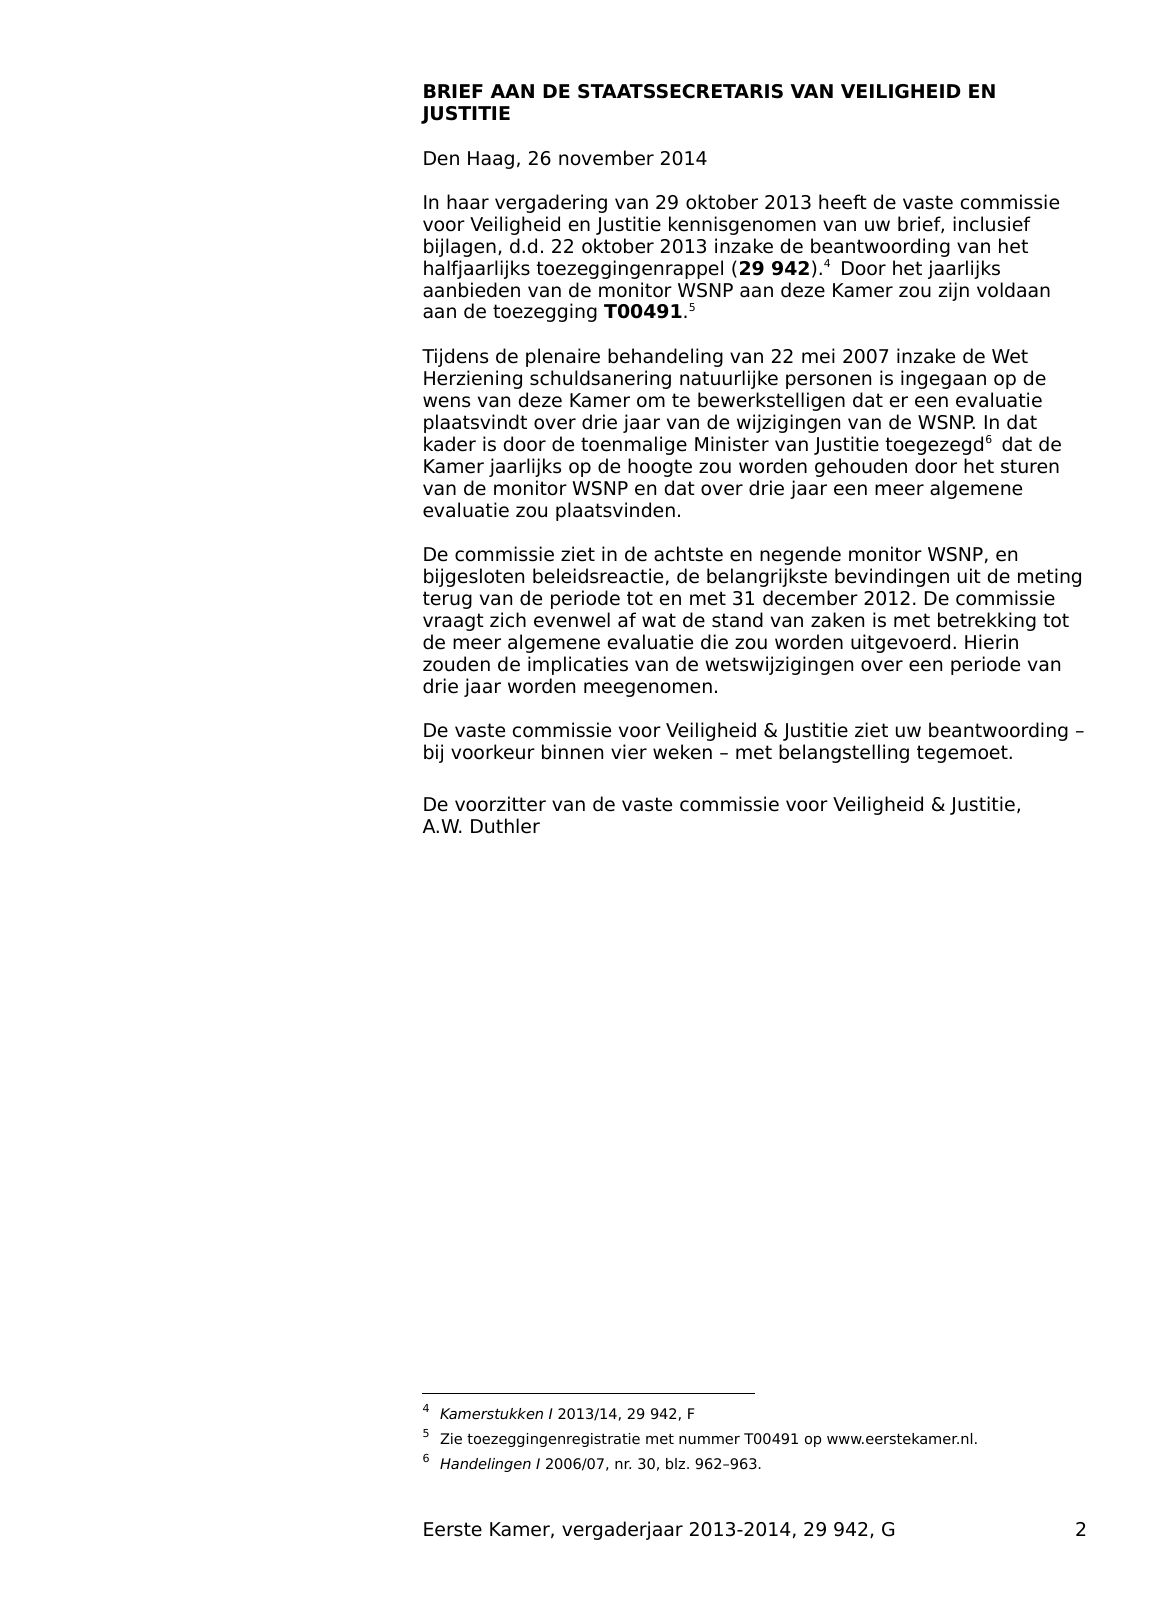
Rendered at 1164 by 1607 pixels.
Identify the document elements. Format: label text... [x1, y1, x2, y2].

text In haar vergadering van 29 oktober 2013 heeft de vaste commissie voor Veiligheid en Justitie kennisgenomen van uw brief, inclusief bijlagen, d.d. 22 oktober 2013 inzake de beantwoording van het halfjaarlijks toezeggingenrappel (29 942). Door het jaarlijks aanbieden van de monitor WSNP aan deze Kamer zou zijn voldaan aan de toezegging T00491. [422, 192, 1087, 323]
text Zie toezeggingenregistratie met nummer T00491 op www.eerstekamer.nl. [422, 1427, 1087, 1449]
subtitle BRIEF AAN DE STAATSSECRETARIS VAN VEILIGHEID EN JUSTITIE [422, 81, 1087, 125]
text De commissie ziet in de achtste en negende monitor WSNP, en bijgesloten beleidsreactie, de belangrijkste bevindingen uit de meting terug van de periode tot en met 31 december 2012. De commissie vraagt zich evenwel af wat de stand van zaken is met betrekking tot de meer algemene evaluatie die zou worden uitgevoerd. Hierin zouden de implicaties van de wetswijzigingen over een periode van drie jaar worden meegenomen. [422, 544, 1087, 697]
text De vaste commissie voor Veiligheid & Justitie ziet uw beantwoording – bij voorkeur binnen vier weken – met belangstelling tegemoet. [422, 720, 1087, 764]
text Handelingen I 2006/07, nr. 30, blz. 962–963. [422, 1452, 1087, 1474]
text Kamerstukken I 2013/14, 29 942, F [422, 1402, 1087, 1424]
text De voorzitter van de vaste commissie voor Veiligheid & Justitie, A.W. Duthler [422, 794, 1087, 838]
text Den Haag, 26 november 2014 [422, 147, 1087, 169]
text Tijdens de plenaire behandeling van 22 mei 2007 inzake de Wet Herziening schuldsanering natuurlijke personen is ingegaan op de wens van deze Kamer om te bewerkstelligen dat er een evaluatie plaatsvindt over drie jaar van de wijzigingen van de WSNP. In dat kader is door de toenmalige Minister van Justitie toegezegd dat de Kamer jaarlijks op de hoogte zou worden gehouden door het sturen van de monitor WSNP en dat over drie jaar een meer algemene evaluatie zou plaatsvinden. [422, 346, 1087, 521]
